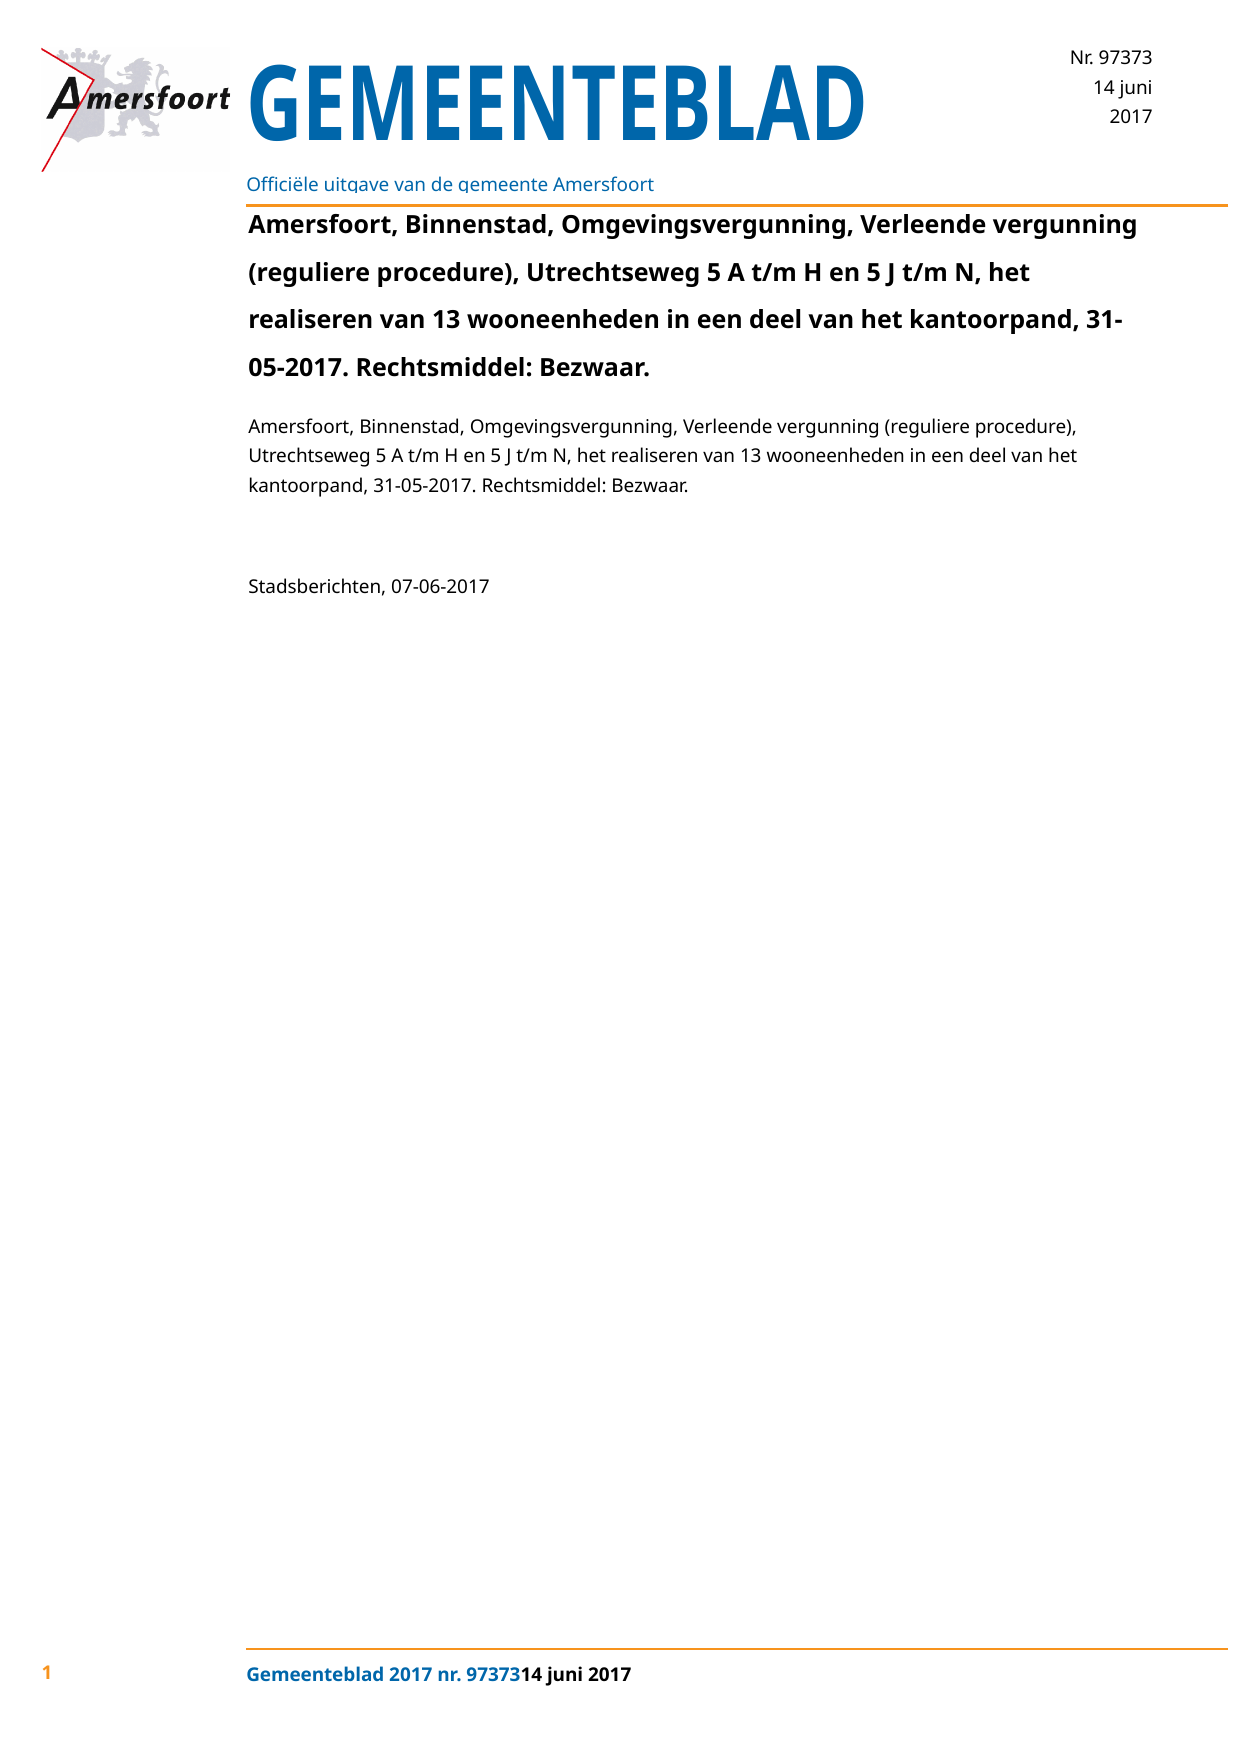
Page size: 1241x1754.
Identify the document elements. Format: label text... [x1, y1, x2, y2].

text Amersfoort, Binnenstad, Omgevingsvergunning, Verleende vergunning (reguliere procedure), Utrechtseweg 5 A t/m H en 5 J t/m N, het realiseren van 13 wooneenheden in een deel van het kantoorpand, 31-05-2017. Rechtsmiddel: Bezwaar. [248, 207, 1152, 384]
text Amersfoort, Binnenstad, Omgevingsvergunning, Verleende vergunning (reguliere procedure), Utrechtseweg 5 A t/m H en 5 J t/m N, het realiseren van 13 wooneenheden in een deel van het kantoorpand, 31-05-2017. Rechtsmiddel: Bezwaar. [248, 413, 1152, 498]
picture [41, 47, 231, 172]
text Stadsberichten, 07-06-2017 [248, 573, 1152, 599]
